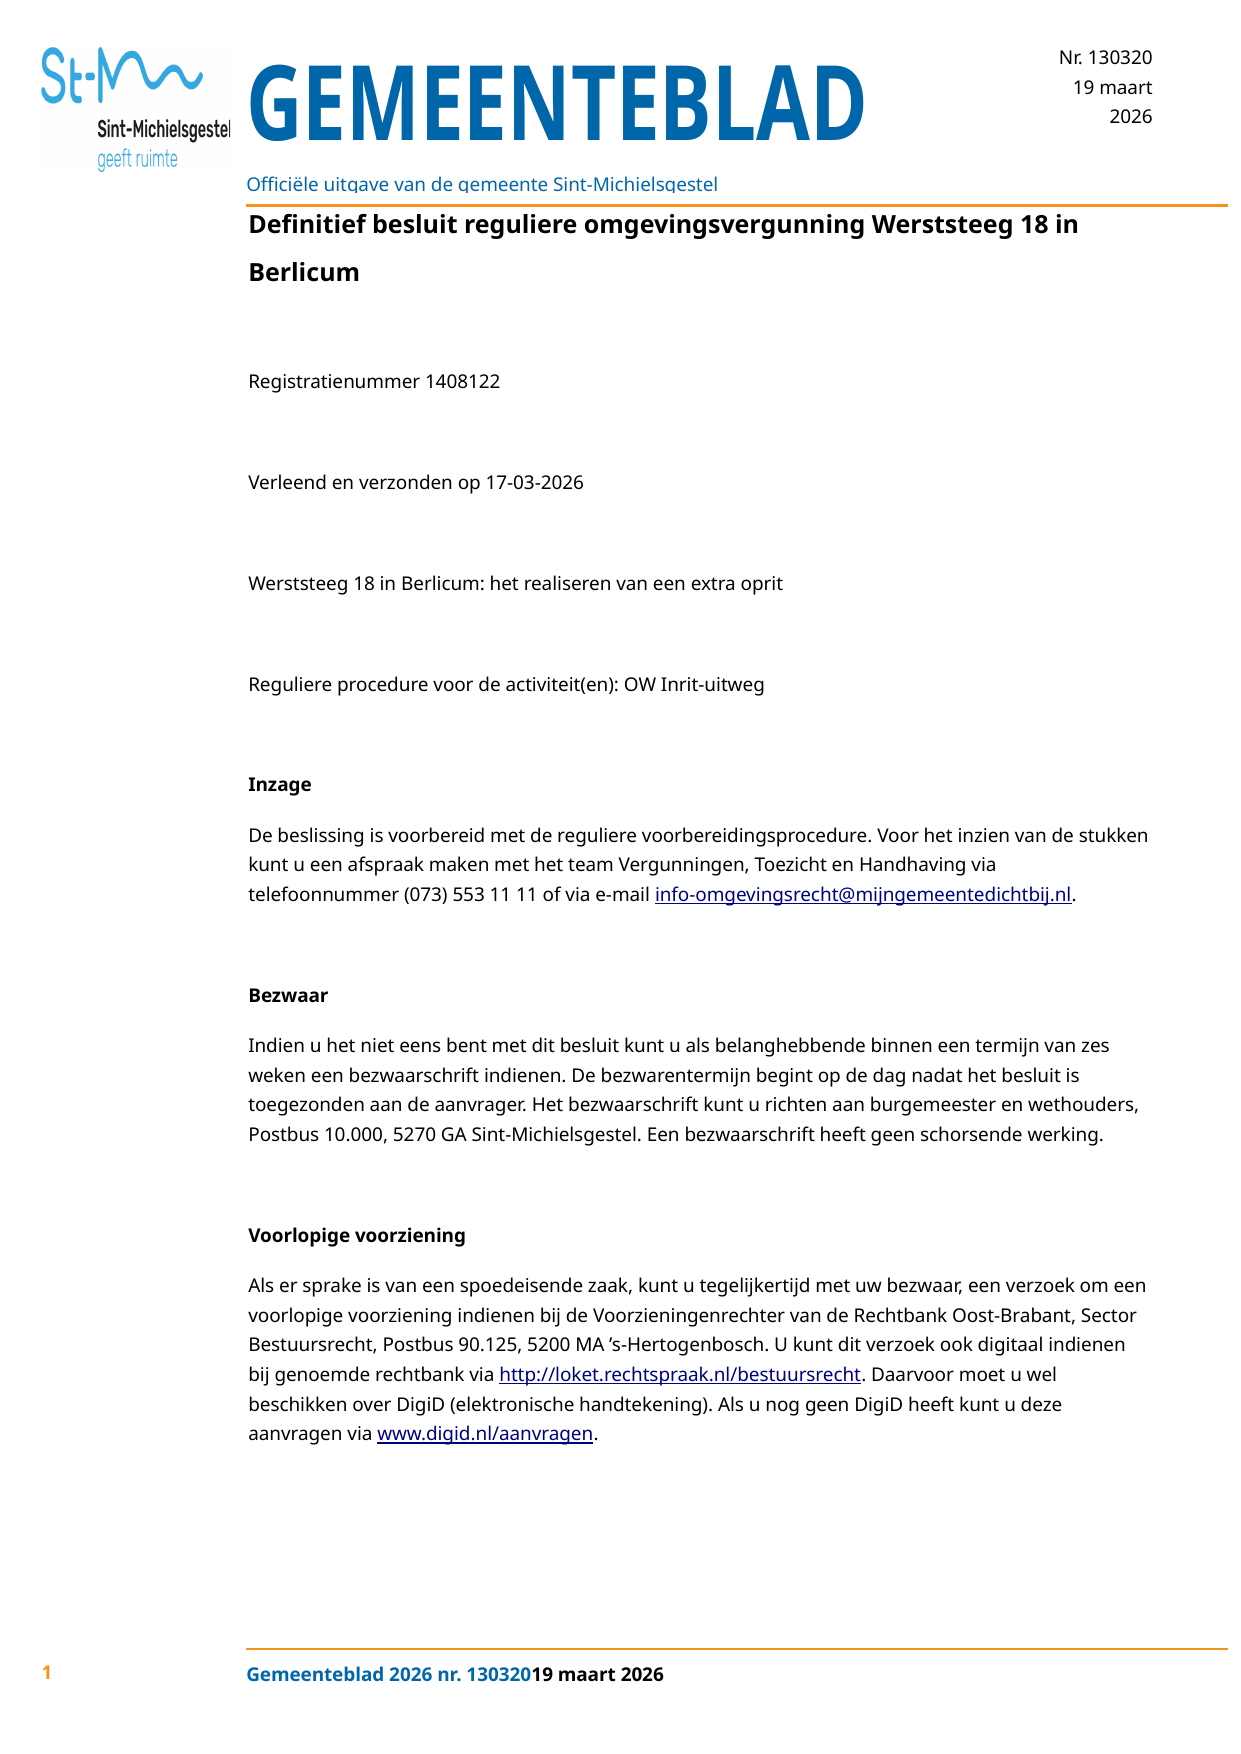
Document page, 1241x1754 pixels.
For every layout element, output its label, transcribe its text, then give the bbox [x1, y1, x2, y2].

text Voorlopige voorziening [248, 1222, 1152, 1248]
text Werststeeg 18 in Berlicum: het realiseren van een extra oprit [248, 570, 1152, 596]
text De beslissing is voorbereid met de reguliere voorbereidingsprocedure. Voor het inzien van de stukken kunt u een afspraak maken met het team Vergunningen, Toezicht en Handhaving via telefoonnummer (073) 553 11 11 of via e-mail info-omgevingsrecht@mijngemeentedichtbij.nl. [248, 822, 1152, 907]
text Definitief besluit reguliere omgevingsvergunning Werststeeg 18 in Berlicum [248, 207, 1152, 288]
text Reguliere procedure voor de activiteit(en): OW Inrit-uitweg [248, 671, 1152, 697]
text Bezwaar [248, 982, 1152, 1008]
text Registratienummer 1408122 [248, 368, 1152, 394]
picture [41, 47, 231, 172]
text Als er sprake is van een spoedeisende zaak, kunt u tegelijkertijd met uw bezwaar, een verzoek om een voorlopige voorziening indienen bij de Voorzieningenrechter van de Rechtbank Oost-Brabant, Sector Bestuursrecht, Postbus 90.125, 5200 MA ’s-Hertogenbosch. U kunt dit verzoek ook digitaal indienen bij genoemde rechtbank via http://loket.rechtspraak.nl/bestuursrecht. Daarvoor moet u wel beschikken over DigiD (elektronische handtekening). Als u nog geen DigiD heeft kunt u deze aanvragen via www.digid.nl/aanvragen. [248, 1272, 1152, 1446]
text Indien u het niet eens bent met dit besluit kunt u als belanghebbende binnen een termijn van zes weken een bezwaarschrift indienen. De bezwarentermijn begint op de dag nadat het besluit is toegezonden aan de aanvrager. Het bezwaarschrift kunt u richten aan burgemeester en wethouders, Postbus 10.000, 5270 GA Sint-Michielsgestel. Een bezwaarschrift heeft geen schorsende werking. [248, 1032, 1152, 1147]
text Verleend en verzonden op 17-03-2026 [248, 469, 1152, 495]
text Inzage [248, 772, 1152, 797]
